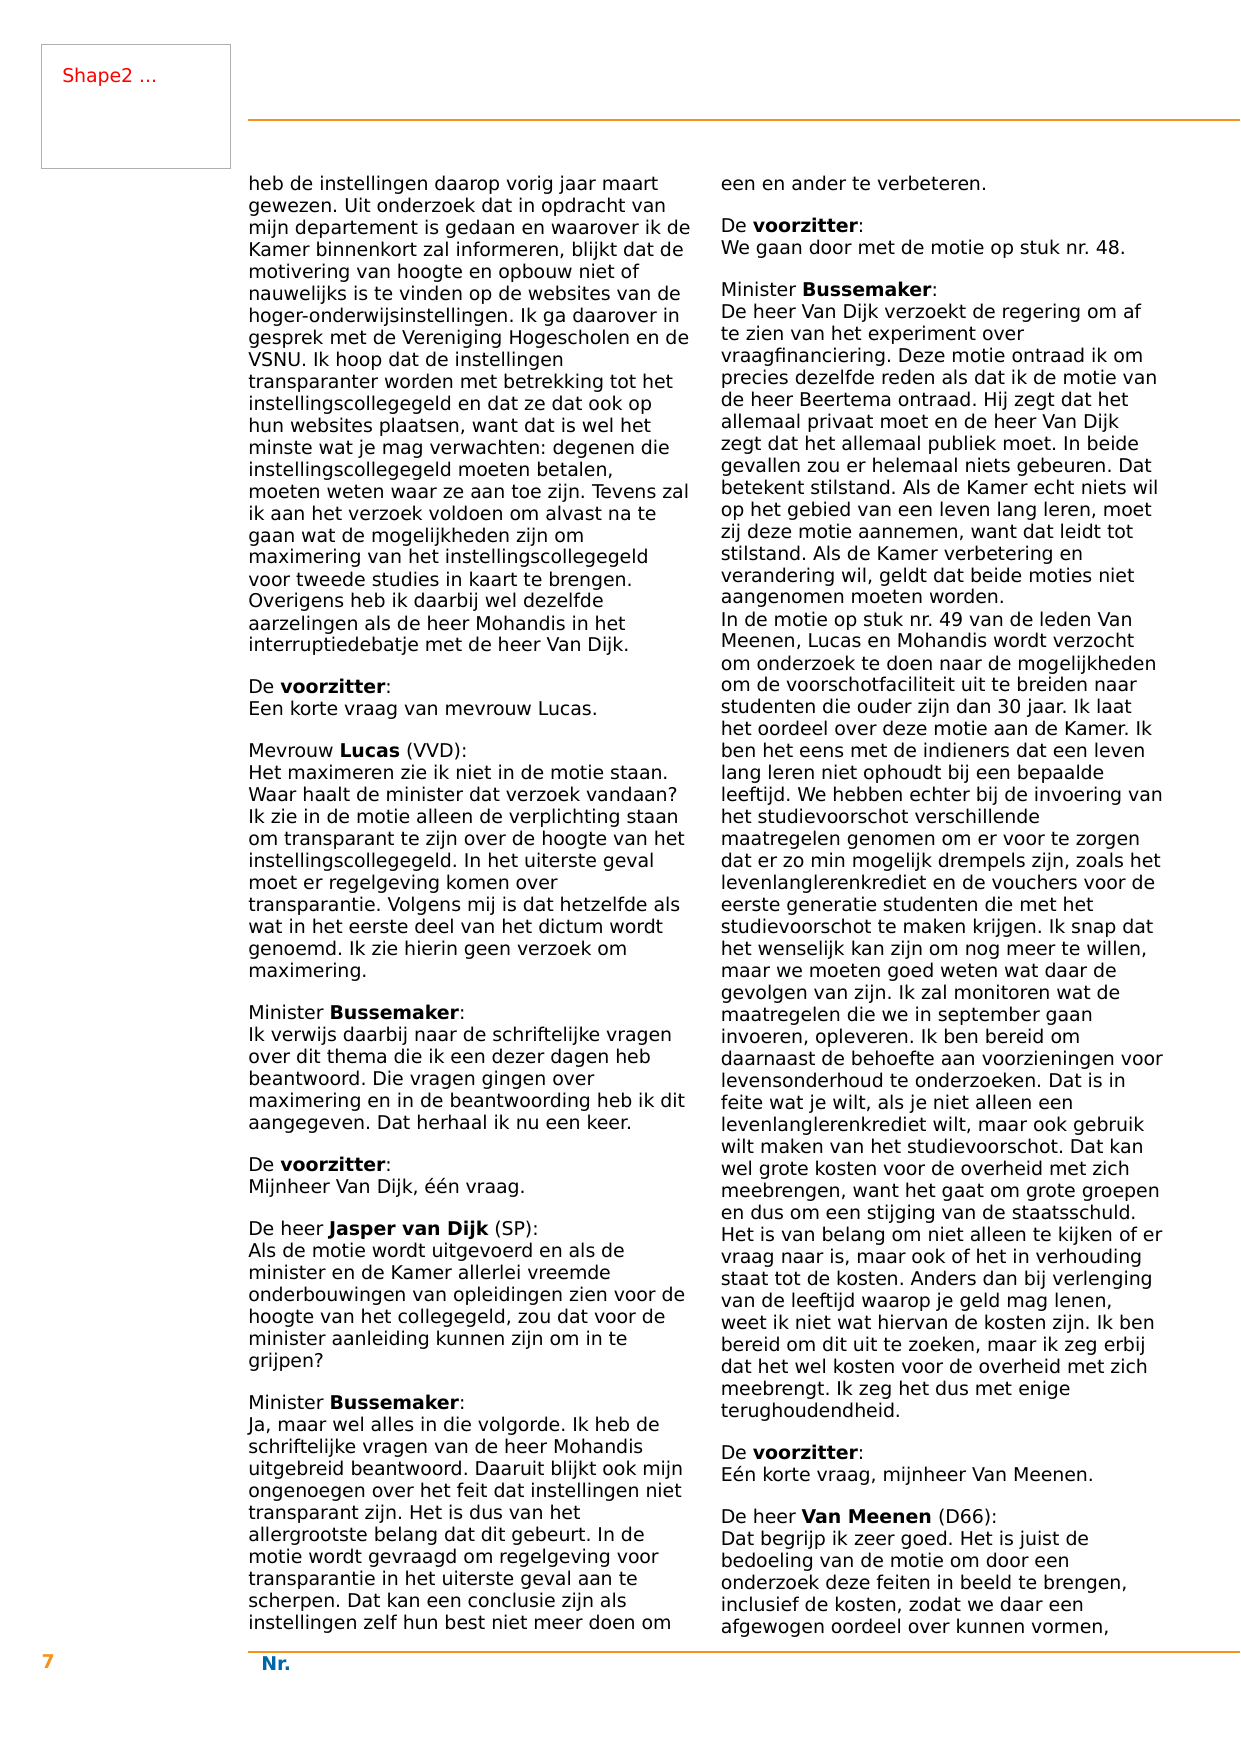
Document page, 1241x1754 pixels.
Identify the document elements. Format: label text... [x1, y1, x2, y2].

text heb de instellingen daarop vorig jaar maart gewezen. Uit onderzoek dat in opdracht van mijn departement is gedaan en waarover ik de Kamer binnenkort zal informeren, blijkt dat de motivering van hoogte en opbouw niet of nauwelijks is te vinden op de websites van de hoger-onderwijsinstellingen. Ik ga daarover in gesprek met de Vereniging Hogescholen en de VSNU. Ik hoop dat de instellingen transparanter worden met betrekking tot het instellingscollegegeld en dat ze dat ook op hun websites plaatsen, want dat is wel het minste wat je mag verwachten: degenen die instellingscollegegeld moeten betalen, moeten weten waar ze aan toe zijn. Tevens zal ik aan het verzoek voldoen om alvast na te gaan wat de mogelijkheden zijn om maximering van het instellingscollegegeld voor tweede studies in kaart te brengen. Overigens heb ik daarbij wel dezelfde aarzelingen als de heer Mohandis in het interruptiedebatje met de heer Van Dijk. [248, 173, 691, 656]
text Minister Bussemaker: [721, 279, 1163, 301]
text Ja, maar wel alles in die volgorde. Ik heb de schriftelijke vragen van de heer Mohandis uitgebreid beantwoord. Daaruit blijkt ook mijn ongenoegen over het feit dat instellingen niet transparant zijn. Het is dus van het allergrootste belang dat dit gebeurt. In de motie wordt gevraagd om regelgeving voor transparantie in het uiterste geval aan te scherpen. Dat kan een conclusie zijn als instellingen zelf hun best niet meer doen om [248, 1414, 691, 1633]
text We gaan door met de motie op stuk nr. 48. [721, 237, 1163, 259]
text Een korte vraag van mevrouw Lucas. [248, 698, 691, 720]
text Mijnheer Van Dijk, één vraag. [248, 1176, 691, 1198]
text Minister Bussemaker: [248, 1392, 691, 1414]
text De voorzitter: [721, 1442, 1163, 1464]
text Het maximeren zie ik niet in de motie staan. Waar haalt de minister dat verzoek vandaan? Ik zie in de motie alleen de verplichting staan om transparant te zijn over de hoogte van het instellingscollegegeld. In het uiterste geval moet er regelgeving komen over transparantie. Volgens mij is dat hetzelfde als wat in het eerste deel van het dictum wordt genoemd. Ik zie hierin geen verzoek om maximering. [248, 762, 691, 982]
text De voorzitter: [248, 676, 691, 698]
text De voorzitter: [721, 215, 1163, 237]
text De voorzitter: [248, 1154, 691, 1176]
text De heer Van Dijk verzoekt de regering om af te zien van het experiment over vraagfinanciering. Deze motie ontraad ik om precies dezelfde reden als dat ik de motie van de heer Beertema ontraad. Hij zegt dat het allemaal privaat moet en de heer Van Dijk zegt dat het allemaal publiek moet. In beide gevallen zou er helemaal niets gebeuren. Dat betekent stilstand. Als de Kamer echt niets wil op het gebied van een leven lang leren, moet zij deze motie aannemen, want dat leidt tot stilstand. Als de Kamer verbetering en verandering wil, geldt dat beide moties niet aangenomen moeten worden. [721, 301, 1163, 608]
text Mevrouw Lucas (VVD): [248, 740, 691, 762]
text Minister Bussemaker: [248, 1002, 691, 1024]
text De heer Van Meenen (D66): [721, 1506, 1163, 1528]
text Als de motie wordt uitgevoerd en als de minister en de Kamer allerlei vreemde onderbouwingen van opleidingen zien voor de hoogte van het collegegeld, zou dat voor de minister aanleiding kunnen zijn om in te grijpen? [248, 1240, 691, 1372]
text Ik verwijs daarbij naar de schriftelijke vragen over dit thema die ik een dezer dagen heb beantwoord. Die vragen gingen over maximering en in de beantwoording heb ik dit aangegeven. Dat herhaal ik nu een keer. [248, 1024, 691, 1134]
text een en ander te verbeteren. [721, 173, 1163, 195]
text In de motie op stuk nr. 49 van de leden Van Meenen, Lucas en Mohandis wordt verzocht om onderzoek te doen naar de mogelijkheden om de voorschotfaciliteit uit te breiden naar studenten die ouder zijn dan 30 jaar. Ik laat het oordeel over deze motie aan de Kamer. Ik ben het eens met de indieners dat een leven lang leren niet ophoudt bij een bepaalde leeftijd. We hebben echter bij de invoering van het studievoorschot verschillende maatregelen genomen om er voor te zorgen dat er zo min mogelijk drempels zijn, zoals het levenlanglerenkrediet en de vouchers voor de eerste generatie studenten die met het studievoorschot te maken krijgen. Ik snap dat het wenselijk kan zijn om nog meer te willen, maar we moeten goed weten wat daar de gevolgen van zijn. Ik zal monitoren wat de maatregelen die we in september gaan invoeren, opleveren. Ik ben bereid om daarnaast de behoefte aan voorzieningen voor levensonderhoud te onderzoeken. Dat is in feite wat je wilt, als je niet alleen een levenlanglerenkrediet wilt, maar ook gebruik wilt maken van het studievoorschot. Dat kan wel grote kosten voor de overheid met zich meebrengen, want het gaat om grote groepen en dus om een stijging van de staatsschuld. Het is van belang om niet alleen te kijken of er vraag naar is, maar ook of het in verhouding staat tot de kosten. Anders dan bij verlenging van de leeftijd waarop je geld mag lenen, weet ik niet wat hiervan de kosten zijn. Ik ben bereid om dit uit te zoeken, maar ik zeg erbij dat het wel kosten voor de overheid met zich meebrengt. Ik zeg het dus met enige terughoudendheid. [721, 608, 1163, 1422]
text De heer Jasper van Dijk (SP): [248, 1218, 691, 1240]
text Dat begrijp ik zeer goed. Het is juist de bedoeling van de motie om door een onderzoek deze feiten in beeld te brengen, inclusief de kosten, zodat we daar een afgewogen oordeel over kunnen vormen, [721, 1528, 1163, 1637]
text Eén korte vraag, mijnheer Van Meenen. [721, 1464, 1163, 1486]
